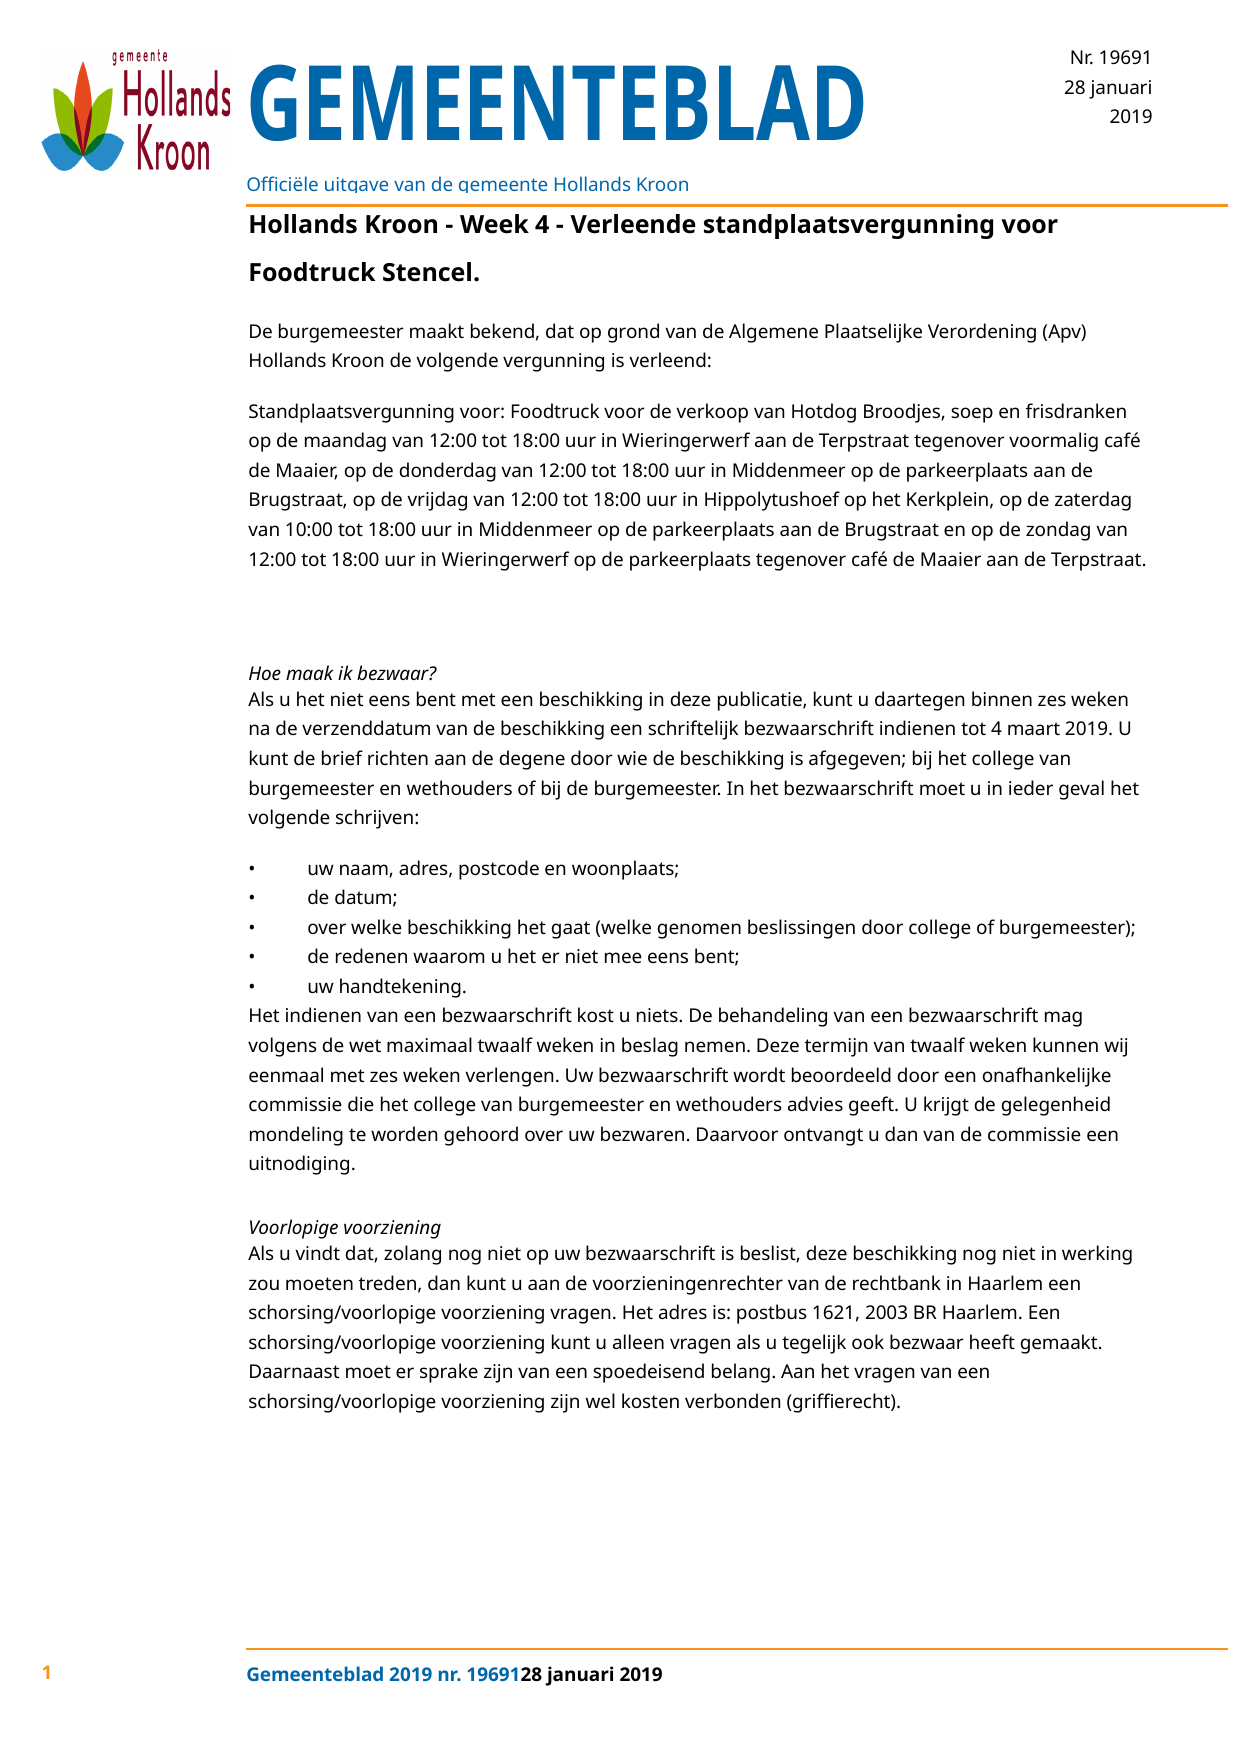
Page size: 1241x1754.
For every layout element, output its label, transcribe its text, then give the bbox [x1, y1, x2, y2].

list de redenen waarom u het er niet mee eens bent; [248, 943, 1152, 969]
list uw handtekening. [248, 973, 1152, 999]
text Als u het niet eens bent met een beschikking in deze publicatie, kunt u daartegen binnen zes weken na de verzenddatum van de beschikking een schriftelijk bezwaarschrift indienen tot 4 maart 2019. U kunt de brief richten aan de degene door wie de beschikking is afgegeven; bij het college van burgemeester en wethouders of bij de burgemeester. In het bezwaarschrift moet u in ieder geval het volgende schrijven: [248, 686, 1152, 830]
text Het indienen van een bezwaarschrift kost u niets. De behandeling van een bezwaarschrift mag volgens de wet maximaal twaalf weken in beslag nemen. Deze termijn van twaalf weken kunnen wij eenmaal met zes weken verlengen. Uw bezwaarschrift wordt beoordeeld door een onafhankelijke commissie die het college van burgemeester en wethouders advies geeft. U krijgt de gelegenheid mondeling te worden gehoord over uw bezwaren. Daarvoor ontvangt u dan van de commissie een uitnodiging. [248, 1003, 1152, 1176]
text De burgemeester maakt bekend, dat op grond van de Algemene Plaatselijke Verordening (Apv) Hollands Kroon de volgende vergunning is verleend: [248, 318, 1152, 373]
text Standplaatsvergunning voor: Foodtruck voor de verkoop van Hotdog Broodjes, soep en frisdranken op de maandag van 12:00 tot 18:00 uur in Wieringerwerf aan de Terpstraat tegenover voormalig café de Maaier, op de donderdag van 12:00 tot 18:00 uur in Middenmeer op de parkeerplaats aan de Brugstraat, op de vrijdag van 12:00 tot 18:00 uur in Hippolytushoef op het Kerkplein, op de zaterdag van 10:00 tot 18:00 uur in Middenmeer op de parkeerplaats aan de Brugstraat en op de zondag van 12:00 tot 18:00 uur in Wieringerwerf op de parkeerplaats tegenover café de Maaier aan de Terpstraat. [248, 398, 1152, 572]
picture [41, 47, 231, 172]
list de datum; [248, 884, 1152, 910]
list uw naam, adres, postcode en woonplaats; [248, 855, 1152, 880]
text Voorlopige voorziening [248, 1214, 1152, 1240]
text Als u vindt dat, zolang nog niet op uw bezwaarschrift is beslist, deze beschikking nog niet in werking zou moeten treden, dan kunt u aan de voorzieningenrechter van de rechtbank in Haarlem een schorsing/voorlopige voorziening vragen. Het adres is: postbus 1621, 2003 BR Haarlem. Een schorsing/voorlopige voorziening kunt u alleen vragen als u tegelijk ook bezwaar heeft gemaakt. Daarnaast moet er sprake zijn van een spoedeisend belang. Aan het vragen van een schorsing/voorlopige voorziening zijn wel kosten verbonden (griffierecht). [248, 1240, 1152, 1414]
text Hollands Kroon - Week 4 - Verleende standplaatsvergunning voor Foodtruck Stencel. [248, 207, 1152, 288]
text Hoe maak ik bezwaar? [248, 660, 1152, 686]
list over welke beschikking het gaat (welke genomen beslissingen door college of burgemeester); [248, 914, 1152, 939]
